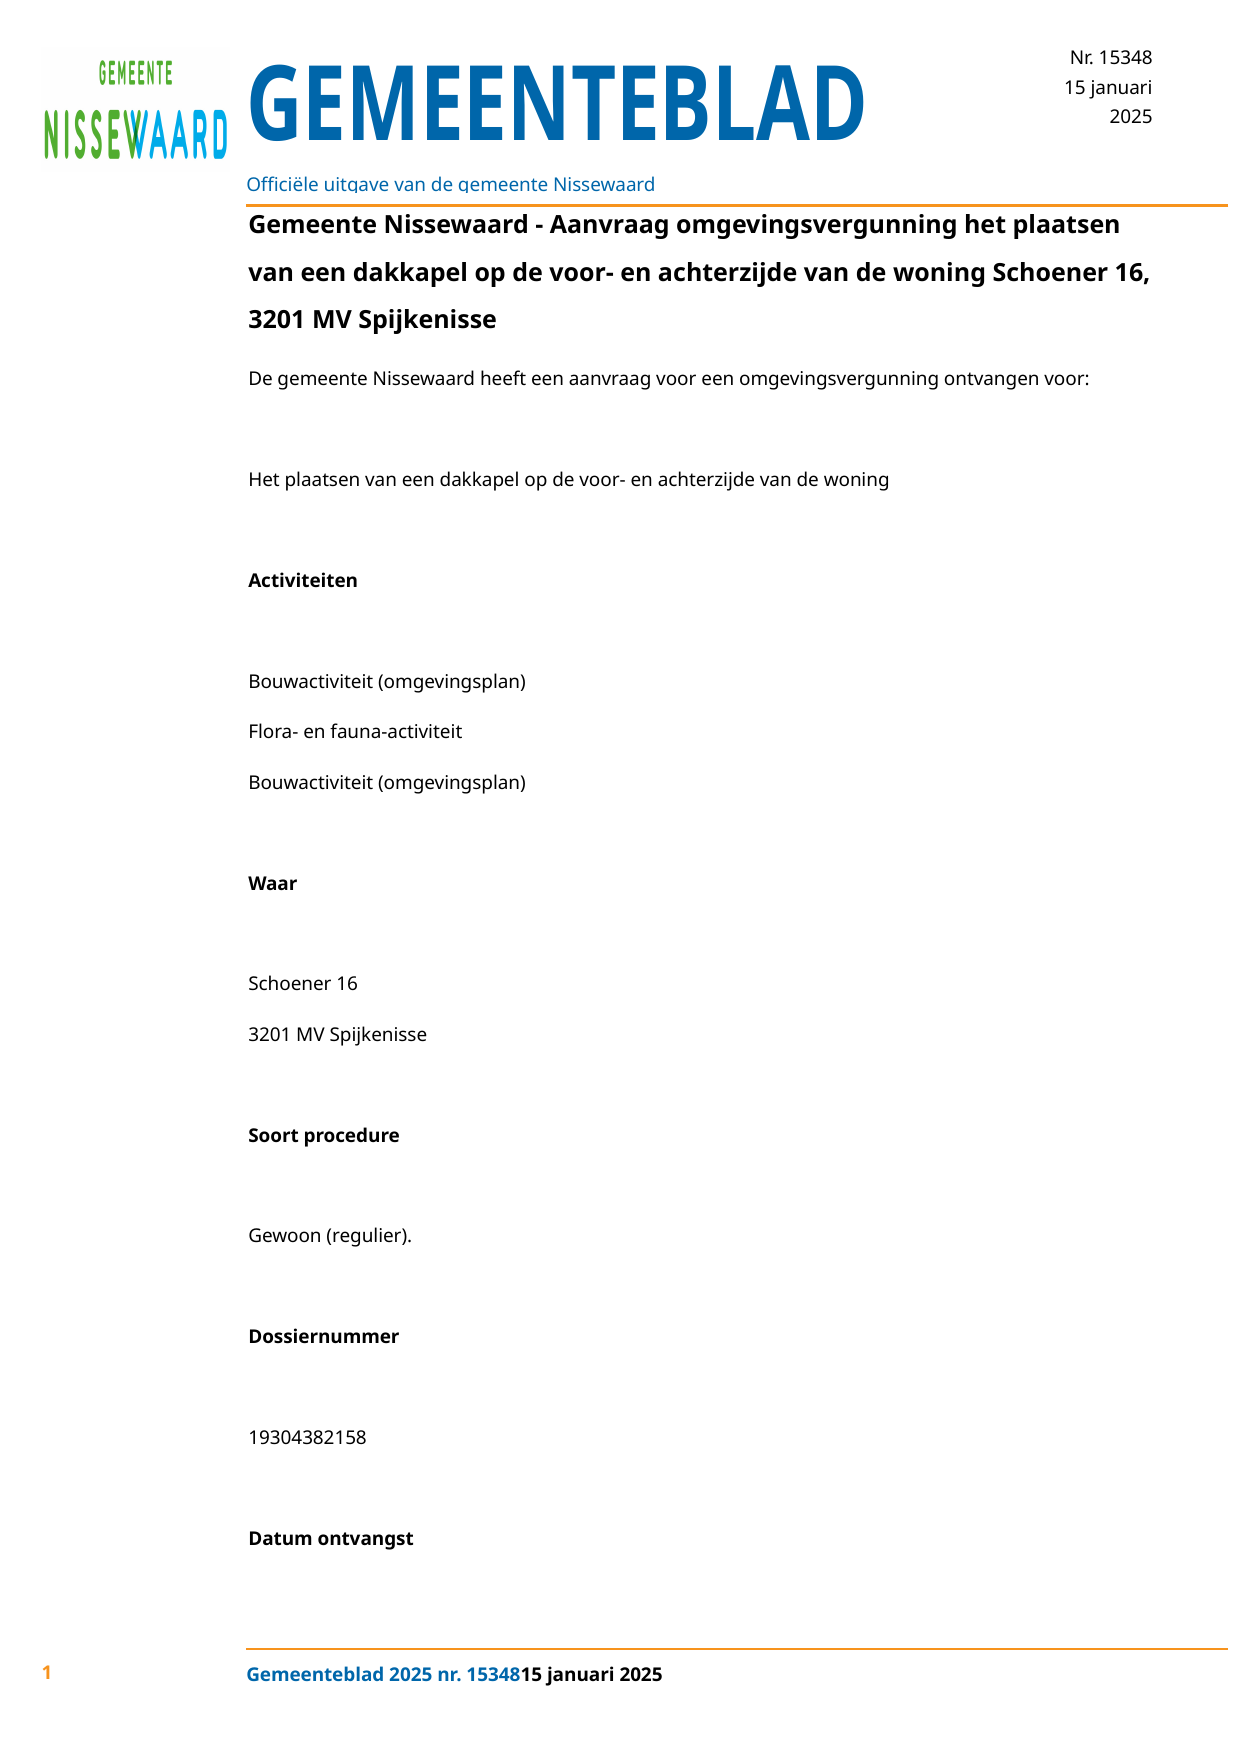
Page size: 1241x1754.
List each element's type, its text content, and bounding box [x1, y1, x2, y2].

text 19304382158 [248, 1424, 1152, 1450]
text Activiteiten [248, 567, 1152, 593]
text De gemeente Nissewaard heeft een aanvraag voor een omgevingsvergunning ontvangen voor: [248, 366, 1152, 391]
text Bouwactiviteit (omgevingsplan) [248, 769, 1152, 794]
text 3201 MV Spijkenisse [248, 1021, 1152, 1047]
text Het plaatsen van een dakkapel op de voor- en achterzijde van de woning [248, 466, 1152, 492]
text Flora- en fauna-activiteit [248, 718, 1152, 744]
text Gewoon (regulier). [248, 1223, 1152, 1248]
text Gemeente Nissewaard - Aanvraag omgevingsvergunning het plaatsen van een dakkapel op de voor- en achterzijde van de woning Schoener 16, 3201 MV Spijkenisse [248, 207, 1152, 336]
text Datum ontvangst [248, 1525, 1152, 1551]
text Schoener 16 [248, 971, 1152, 996]
picture [41, 47, 231, 172]
text Dossiernummer [248, 1323, 1152, 1349]
text Soort procedure [248, 1122, 1152, 1147]
text Bouwactiviteit (omgevingsplan) [248, 668, 1152, 694]
text Waar [248, 870, 1152, 895]
